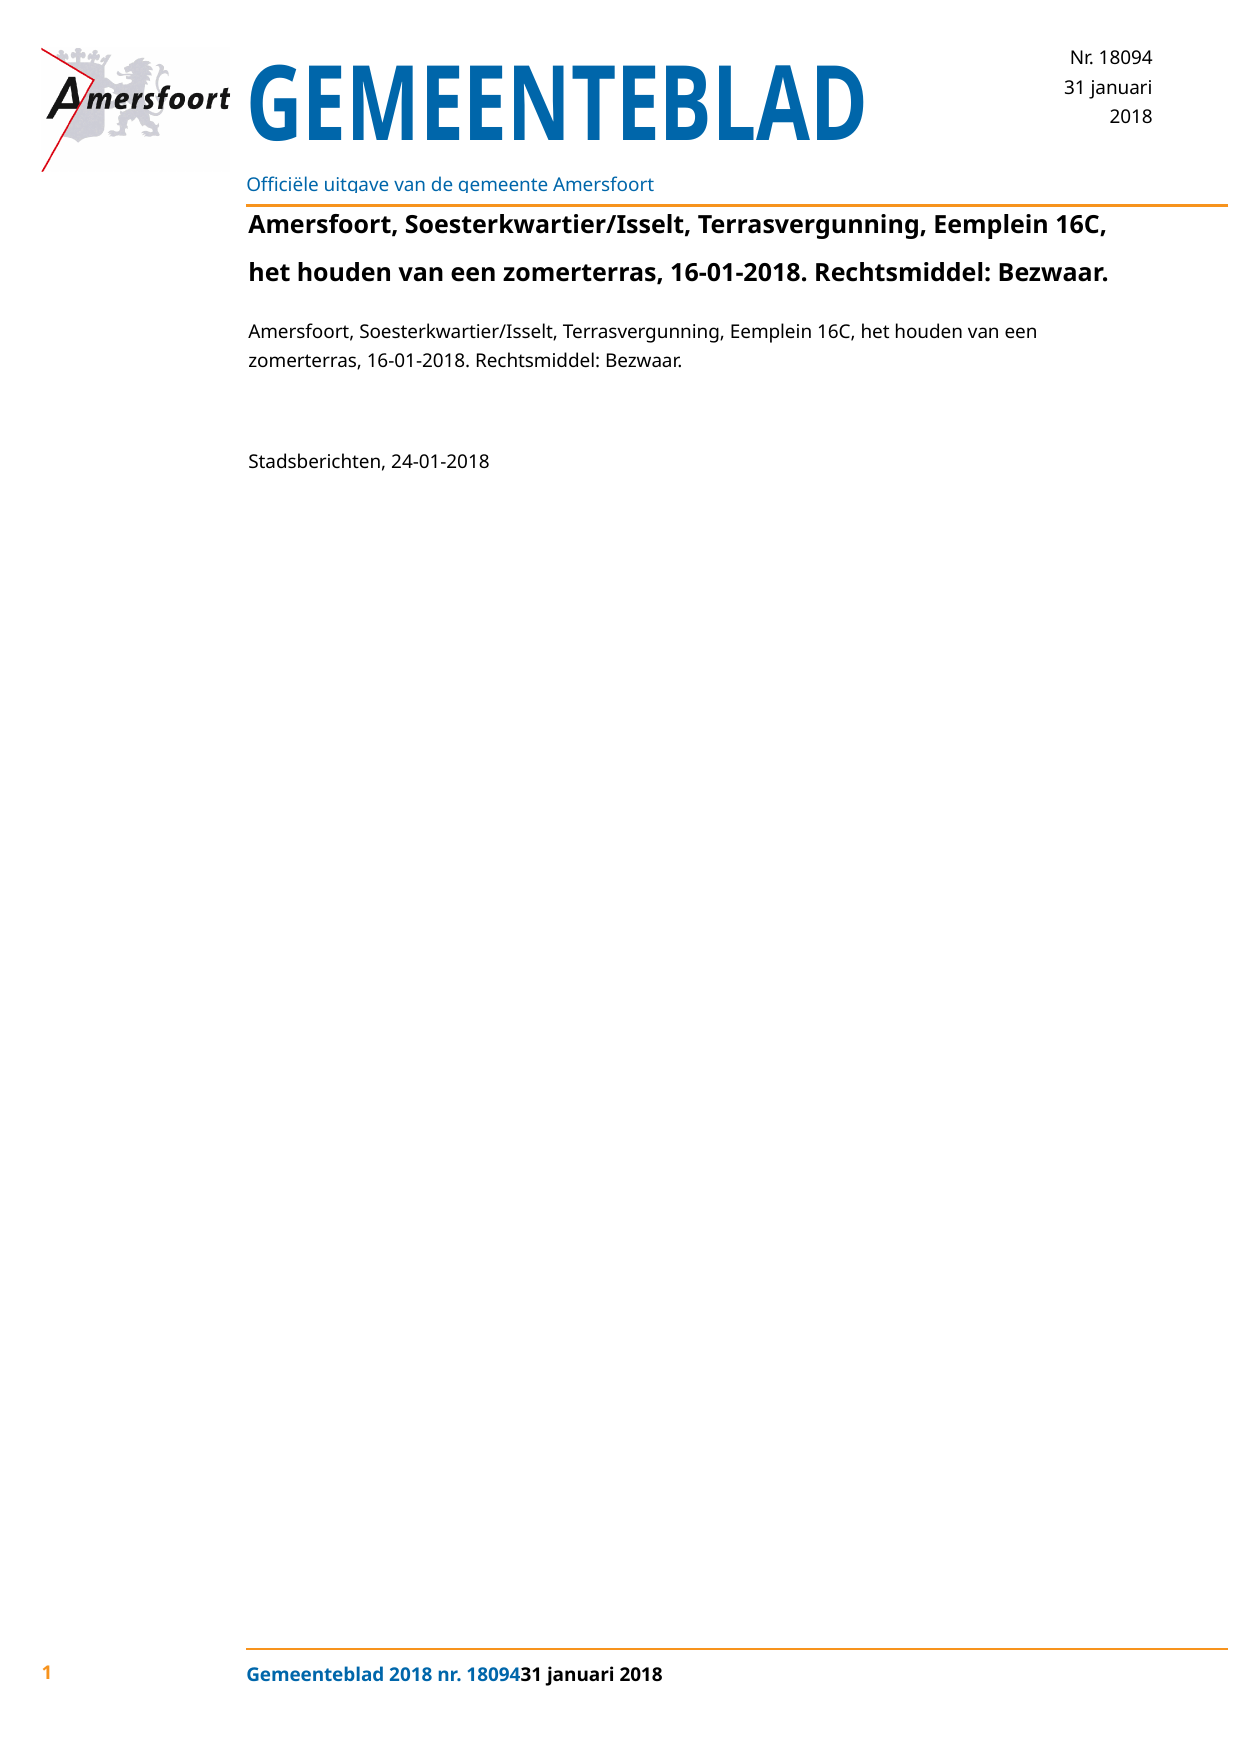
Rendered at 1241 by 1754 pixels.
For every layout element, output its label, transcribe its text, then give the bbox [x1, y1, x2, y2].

text Amersfoort, Soesterkwartier/Isselt, Terrasvergunning, Eemplein 16C, het houden van een zomerterras, 16-01-2018. Rechtsmiddel: Bezwaar. [248, 207, 1152, 288]
text Amersfoort, Soesterkwartier/Isselt, Terrasvergunning, Eemplein 16C, het houden van een zomerterras, 16-01-2018. Rechtsmiddel: Bezwaar. [248, 318, 1152, 373]
picture [41, 47, 231, 172]
text Stadsberichten, 24-01-2018 [248, 448, 1152, 474]
